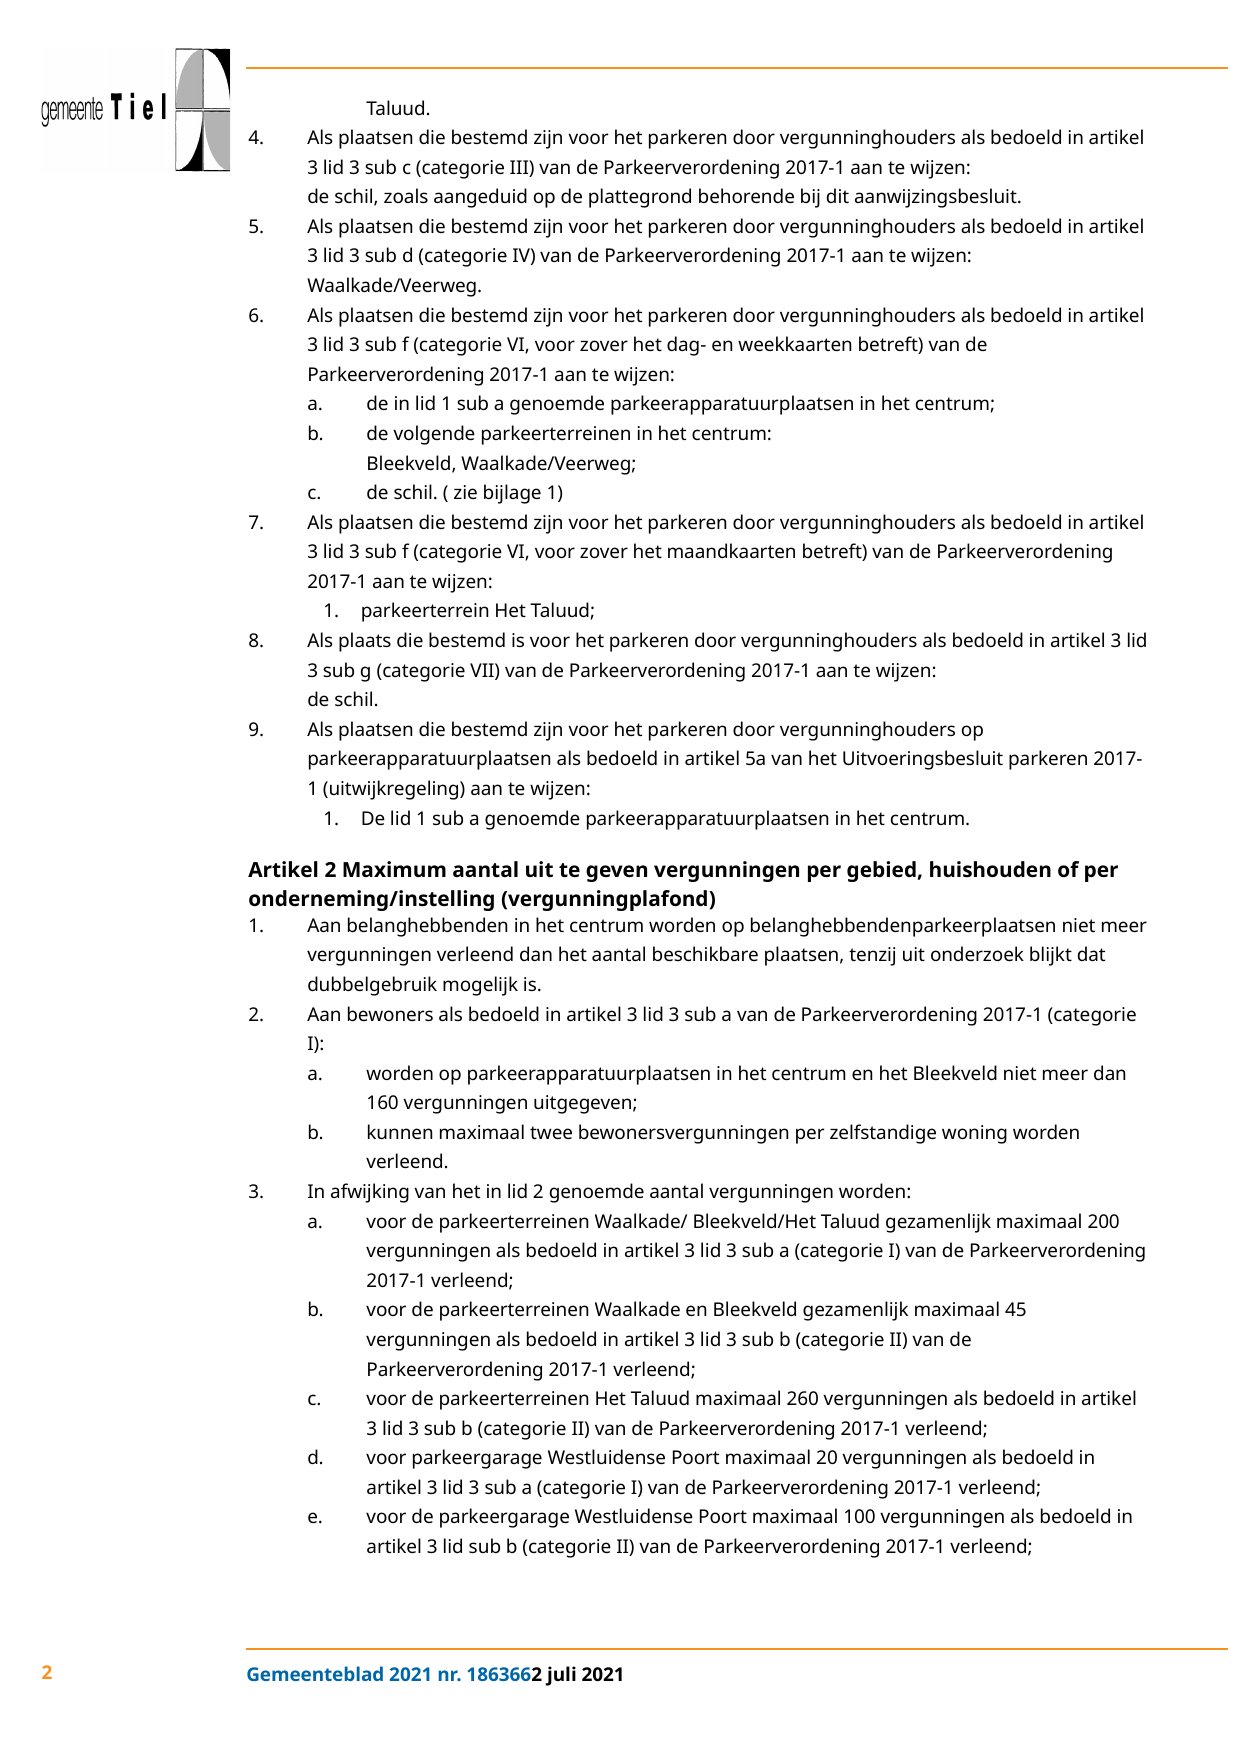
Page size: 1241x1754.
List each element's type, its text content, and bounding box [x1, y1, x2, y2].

list voor de parkeerterreinen Waalkade en Bleekveld gezamenlijk maximaal 45 vergunningen als bedoeld in artikel 3 lid 3 sub b (categorie II) van de Parkeerverordening 2017-1 verleend; [307, 1297, 1152, 1382]
list Taluud. [307, 95, 1152, 121]
list Als plaatsen die bestemd zijn voor het parkeren door vergunninghouders als bedoeld in artikel 3 lid 3 sub c (categorie III) van de Parkeerverordening 2017-1 aan te wijzen: [248, 124, 1152, 180]
list voor de parkeergarage Westluidense Poort maximaal 100 vergunningen als bedoeld in artikel 3 lid sub b (categorie II) van de Parkeerverordening 2017-1 verleend; [307, 1504, 1152, 1559]
list Als plaatsen die bestemd zijn voor het parkeren door vergunninghouders als bedoeld in artikel 3 lid 3 sub f (categorie VI, voor zover het dag- en weekkaarten betreft) van de Parkeerverordening 2017-1 aan te wijzen: [248, 302, 1152, 387]
list Als plaatsen die bestemd zijn voor het parkeren door vergunninghouders als bedoeld in artikel 3 lid 3 sub d (categorie IV) van de Parkeerverordening 2017-1 aan te wijzen: [248, 213, 1152, 268]
list de in lid 1 sub a genoemde parkeerapparatuurplaatsen in het centrum; [307, 391, 1152, 416]
list voor parkeergarage Westluidense Poort maximaal 20 vergunningen als bedoeld in artikel 3 lid 3 sub a (categorie I) van de Parkeerverordening 2017-1 verleend; [307, 1444, 1152, 1500]
list Aan belanghebbenden in het centrum worden op belanghebbendenparkeerplaatsen niet meer vergunningen verleend dan het aantal beschikbare plaatsen, tenzij uit onderzoek blijkt dat dubbelgebruik mogelijk is. [248, 912, 1152, 997]
list Bleekveld, Waalkade/Veerweg; [307, 450, 1152, 476]
list kunnen maximaal twee bewonersvergunningen per zelfstandige woning worden verleend. [307, 1119, 1152, 1174]
list Als plaatsen die bestemd zijn voor het parkeren door vergunninghouders op parkeerapparatuurplaatsen als bedoeld in artikel 5a van het Uitvoeringsbesluit parkeren 2017-1 (uitwijkregeling) aan te wijzen: [248, 716, 1152, 801]
list de schil, zoals aangeduid op de plattegrond behorende bij dit aanwijzingsbesluit. [248, 183, 1152, 209]
list de schil. ( zie bijlage 1) [307, 479, 1152, 505]
list parkeerterrein Het Taluud; [323, 598, 1152, 623]
list In afwijking van het in lid 2 genoemde aantal vergunningen worden: [248, 1178, 1152, 1204]
list voor de parkeerterreinen Het Taluud maximaal 260 vergunningen als bedoeld in artikel 3 lid 3 sub b (categorie II) van de Parkeerverordening 2017-1 verleend; [307, 1385, 1152, 1441]
text Artikel 2 Maximum aantal uit te geven vergunningen per gebied, huishouden of per onderneming/instelling (vergunningplafond) [248, 855, 1152, 912]
list worden op parkeerapparatuurplaatsen in het centrum en het Bleekveld niet meer dan 160 vergunningen uitgegeven; [307, 1060, 1152, 1115]
picture [41, 47, 231, 172]
list Als plaatsen die bestemd zijn voor het parkeren door vergunninghouders als bedoeld in artikel 3 lid 3 sub f (categorie VI, voor zover het maandkaarten betreft) van de Parkeerverordening 2017-1 aan te wijzen: [248, 509, 1152, 594]
list De lid 1 sub a genoemde parkeerapparatuurplaatsen in het centrum. [323, 805, 1152, 831]
list de volgende parkeerterreinen in het centrum: [307, 420, 1152, 446]
list Als plaats die bestemd is voor het parkeren door vergunninghouders als bedoeld in artikel 3 lid 3 sub g (categorie VII) van de Parkeerverordening 2017-1 aan te wijzen: [248, 627, 1152, 683]
list voor de parkeerterreinen Waalkade/ Bleekveld/Het Taluud gezamenlijk maximaal 200 vergunningen als bedoeld in artikel 3 lid 3 sub a (categorie I) van de Parkeerverordening 2017-1 verleend; [307, 1208, 1152, 1293]
list Aan bewoners als bedoeld in artikel 3 lid 3 sub a van de Parkeerverordening 2017-1 (categorie I): [248, 1001, 1152, 1056]
list Waalkade/Veerweg. [248, 272, 1152, 298]
list de schil. [248, 686, 1152, 712]
